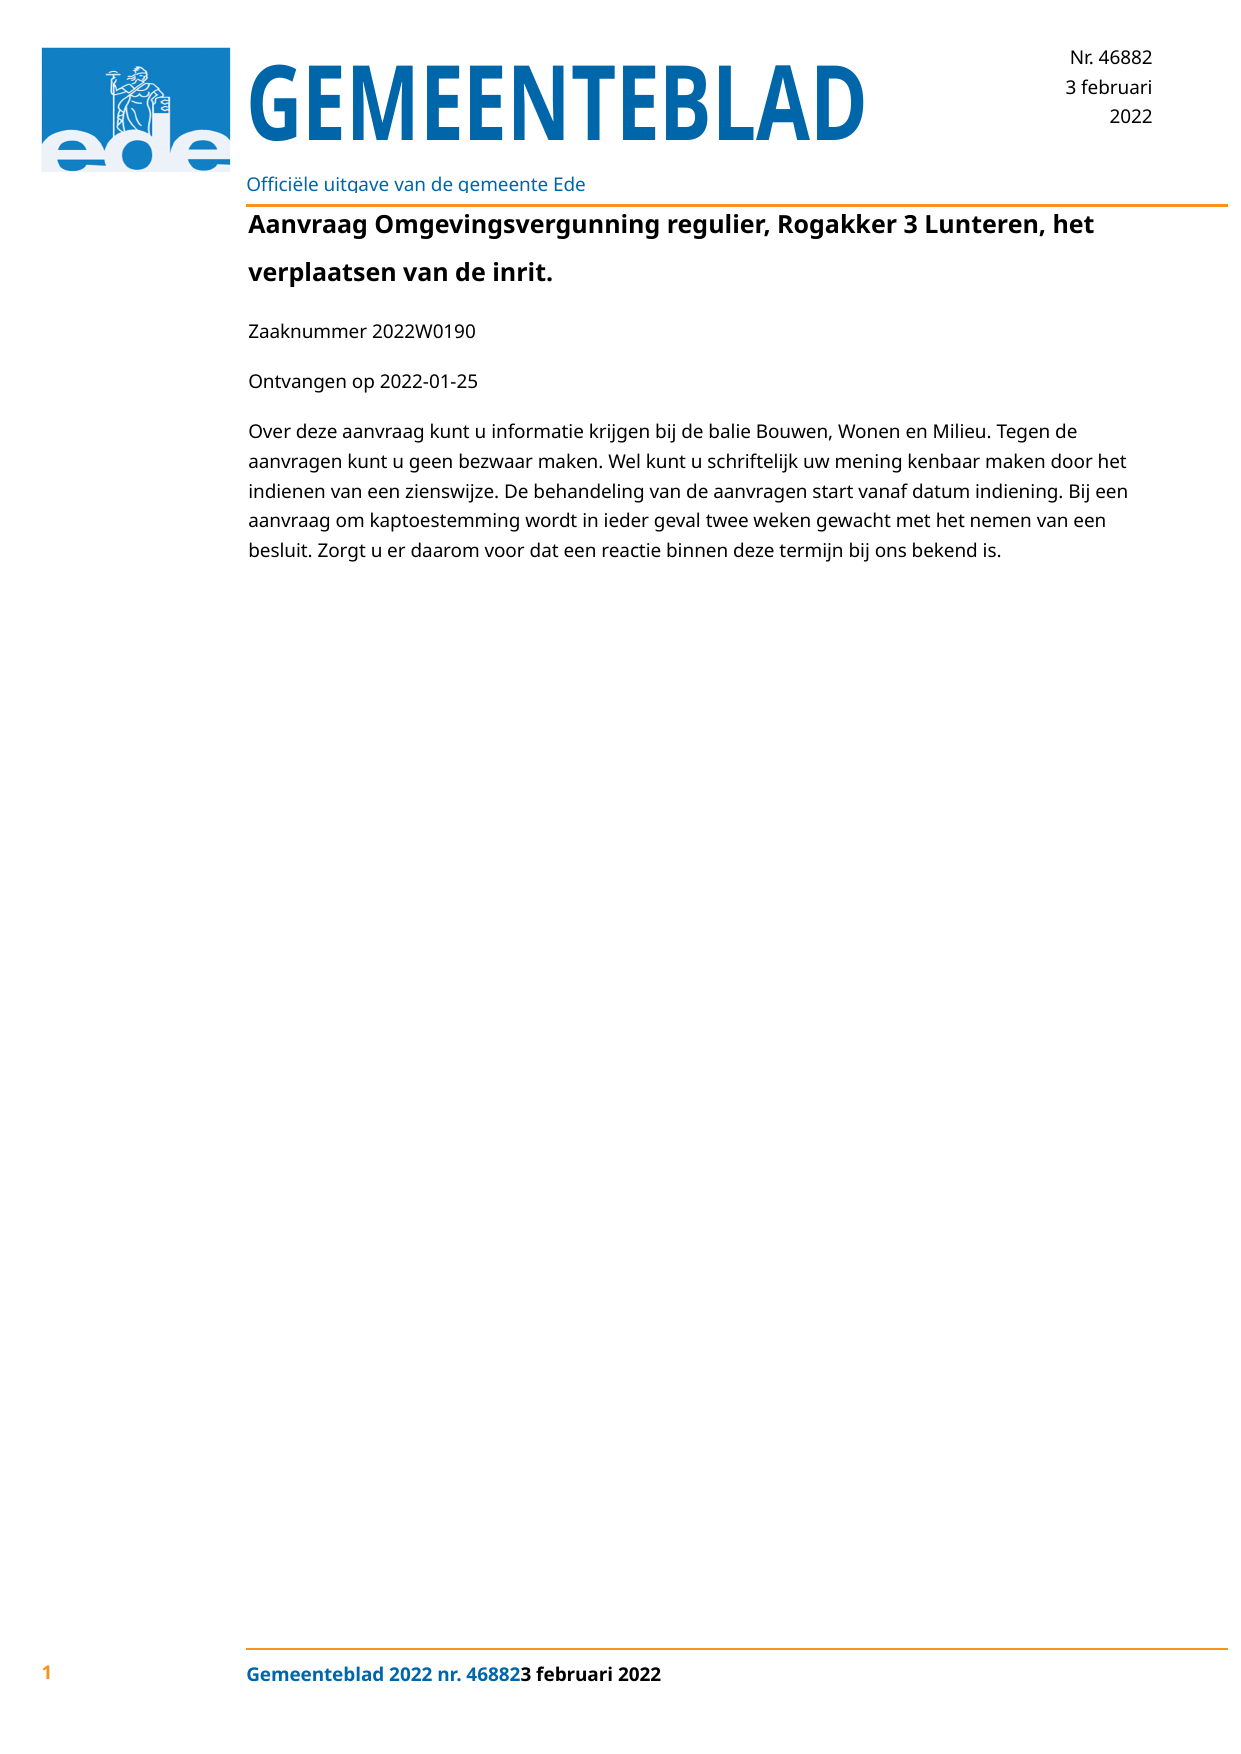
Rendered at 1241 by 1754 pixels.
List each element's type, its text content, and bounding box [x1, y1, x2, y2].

text Aanvraag Omgevingsvergunning regulier, Rogakker 3 Lunteren, het verplaatsen van de inrit. [248, 207, 1152, 288]
text Over deze aanvraag kunt u informatie krijgen bij de balie Bouwen, Wonen en Milieu. Tegen de aanvragen kunt u geen bezwaar maken. Wel kunt u schriftelijk uw mening kenbaar maken door het indienen van een zienswijze. De behandeling van de aanvragen start vanaf datum indiening. Bij een aanvraag om kaptoestemming wordt in ieder geval twee weken gewacht met het nemen van een besluit. Zorgt u er daarom voor dat een reactie binnen deze termijn bij ons bekend is. [248, 419, 1152, 563]
text Zaaknummer 2022W0190 [248, 318, 1152, 344]
picture [41, 47, 231, 172]
text Ontvangen op 2022-01-25 [248, 368, 1152, 394]
